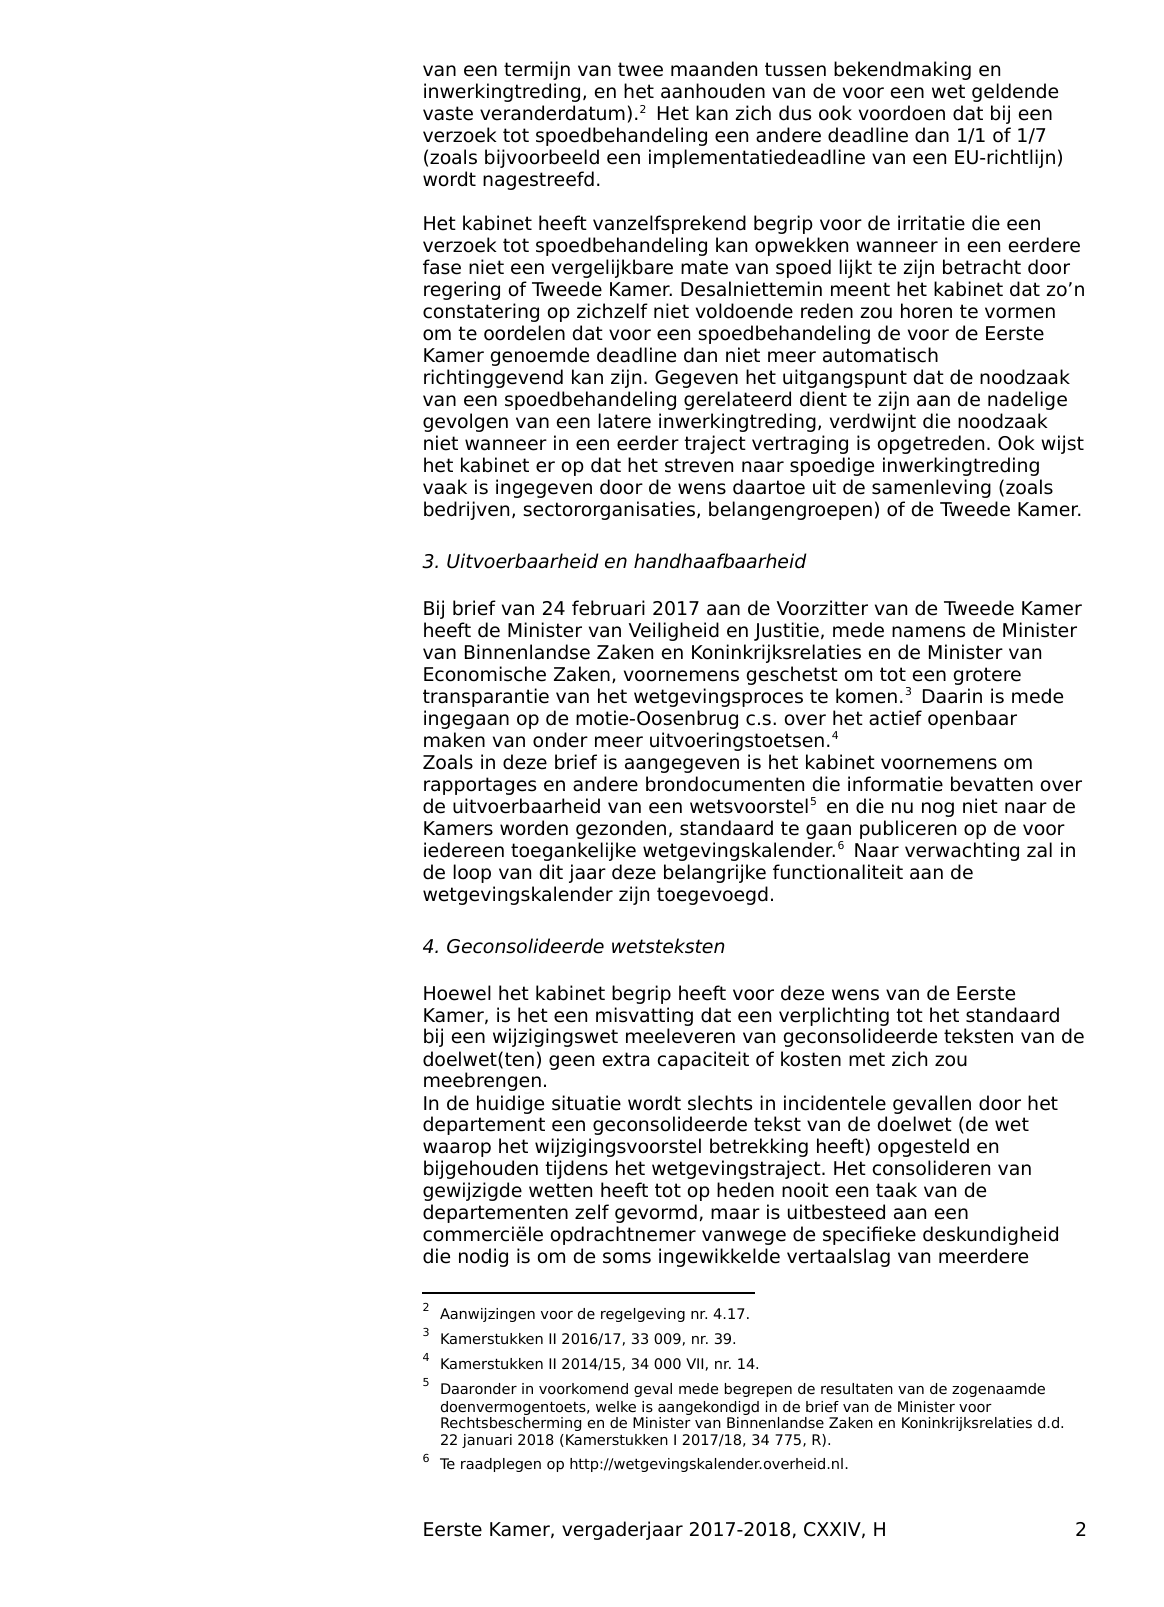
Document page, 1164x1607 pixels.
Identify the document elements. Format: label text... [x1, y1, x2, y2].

text van een termijn van twee maanden tussen bekendmaking en inwerkingtreding, en het aanhouden van de voor een wet geldende vaste veranderdatum). Het kan zich dus ook voordoen dat bij een verzoek tot spoedbehandeling een andere deadline dan 1/1 of 1/7 (zoals bijvoorbeeld een implementatiedeadline van een EU-richtlijn) wordt nagestreefd. [422, 59, 1087, 191]
subtitle 4. Geconsolideerde wetsteksten [422, 936, 1087, 957]
text Kamerstukken II 2014/15, 34 000 VII, nr. 14. [422, 1352, 1087, 1374]
text Kamerstukken II 2016/17, 33 009, nr. 39. [422, 1327, 1087, 1349]
text Aanwijzingen voor de regelgeving nr. 4.17. [422, 1302, 1087, 1324]
text Bij brief van 24 februari 2017 aan de Voorzitter van de Tweede Kamer heeft de Minister van Veiligheid en Justitie, mede namens de Minister van Binnenlandse Zaken en Koninkrijksrelaties en de Minister van Economische Zaken, voornemens geschetst om tot een grotere transparantie van het wetgevingsproces te komen. Daarin is mede ingegaan op de motie-Oosenbrug c.s. over het actief openbaar maken van onder meer uitvoeringstoetsen. [422, 598, 1087, 752]
text In de huidige situatie wordt slechts in incidentele gevallen door het departement een geconsolideerde tekst van de doelwet (de wet waarop het wijzigingsvoorstel betrekking heeft) opgesteld en bijgehouden tijdens het wetgevingstraject. Het consolideren van gewijzigde wetten heeft tot op heden nooit een taak van de departementen zelf gevormd, maar is uitbesteed aan een commerciële opdrachtnemer vanwege de specifieke deskundigheid die nodig is om de soms ingewikkelde vertaalslag van meerdere [422, 1092, 1087, 1268]
text Daaronder in voorkomend geval mede begrepen de resultaten van de zogenaamde doenvermogentoets, welke is aangekondigd in de brief van de Minister voor Rechtsbescherming en de Minister van Binnenlandse Zaken en Koninkrijksrelaties d.d. 22 januari 2018 (Kamerstukken I 2017/18, 34 775, R). [422, 1377, 1087, 1449]
text Te raadplegen op http://wetgevingskalender.overheid.nl. [422, 1452, 1087, 1474]
text Hoewel het kabinet begrip heeft voor deze wens van de Eerste Kamer, is het een misvatting dat een verplichting tot het standaard bij een wijzigingswet meeleveren van geconsolideerde teksten van de doelwet(ten) geen extra capaciteit of kosten met zich zou meebrengen. [422, 982, 1087, 1092]
subtitle 3. Uitvoerbaarheid en handhaafbaarheid [422, 551, 1087, 573]
text Zoals in deze brief is aangegeven is het kabinet voornemens om rapportages en andere brondocumenten die informatie bevatten over de uitvoerbaarheid van een wetsvoorstel en die nu nog niet naar de Kamers worden gezonden, standaard te gaan publiceren op de voor iedereen toegankelijke wetgevingskalender. Naar verwachting zal in de loop van dit jaar deze belangrijke functionaliteit aan de wetgevingskalender zijn toegevoegd. [422, 752, 1087, 906]
text Het kabinet heeft vanzelfsprekend begrip voor de irritatie die een verzoek tot spoedbehandeling kan opwekken wanneer in een eerdere fase niet een vergelijkbare mate van spoed lijkt te zijn betracht door regering of Tweede Kamer. Desalniettemin meent het kabinet dat zo’n constatering op zichzelf niet voldoende reden zou horen te vormen om te oordelen dat voor een spoedbehandeling de voor de Eerste Kamer genoemde deadline dan niet meer automatisch richtinggevend kan zijn. Gegeven het uitgangspunt dat de noodzaak van een spoedbehandeling gerelateerd dient te zijn aan de nadelige gevolgen van een latere inwerkingtreding, verdwijnt die noodzaak niet wanneer in een eerder traject vertraging is opgetreden. Ook wijst het kabinet er op dat het streven naar spoedige inwerkingtreding vaak is ingegeven door de wens daartoe uit de samenleving (zoals bedrijven, sectororganisaties, belangengroepen) of de Tweede Kamer. [422, 213, 1087, 521]
